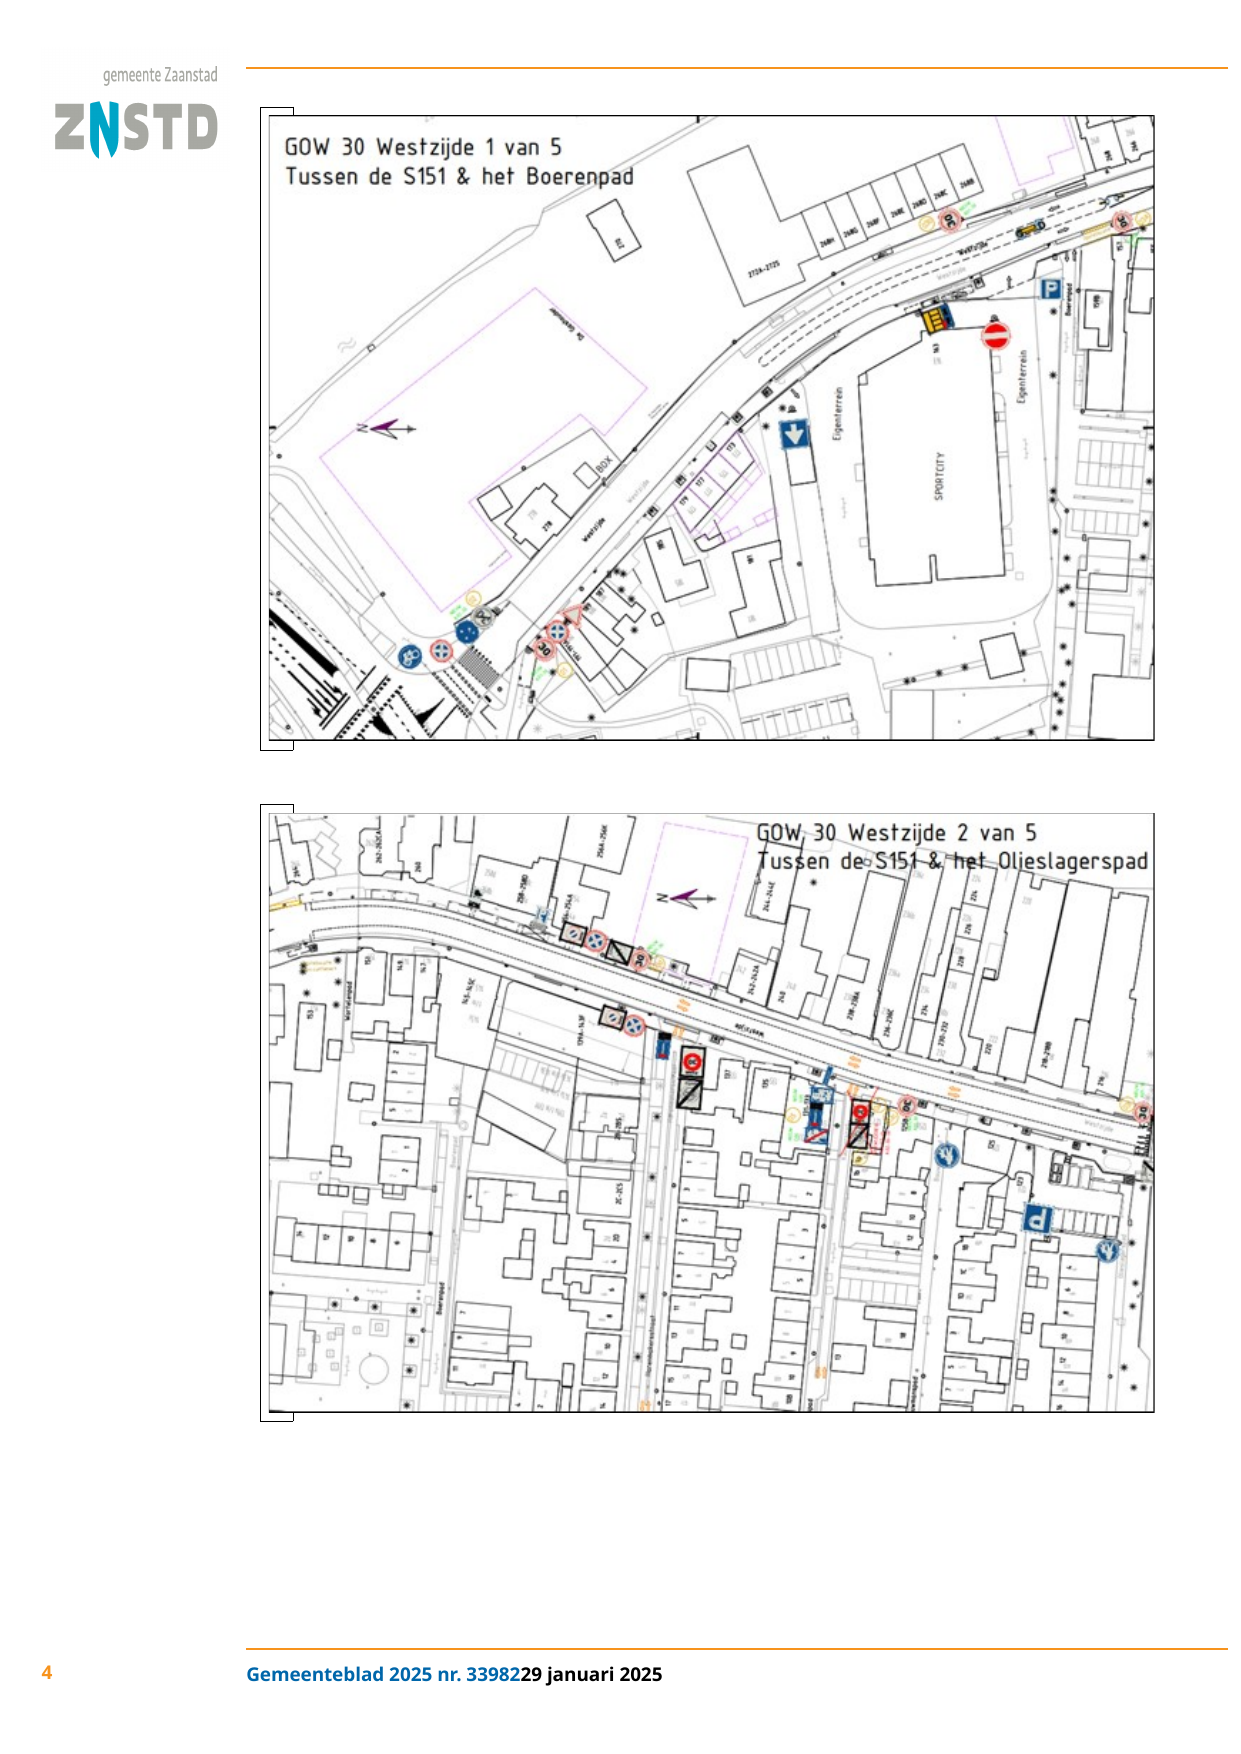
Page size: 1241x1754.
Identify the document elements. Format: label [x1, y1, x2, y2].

picture [41, 47, 231, 172]
picture [268, 813, 1155, 1413]
picture [268, 115, 1155, 741]
